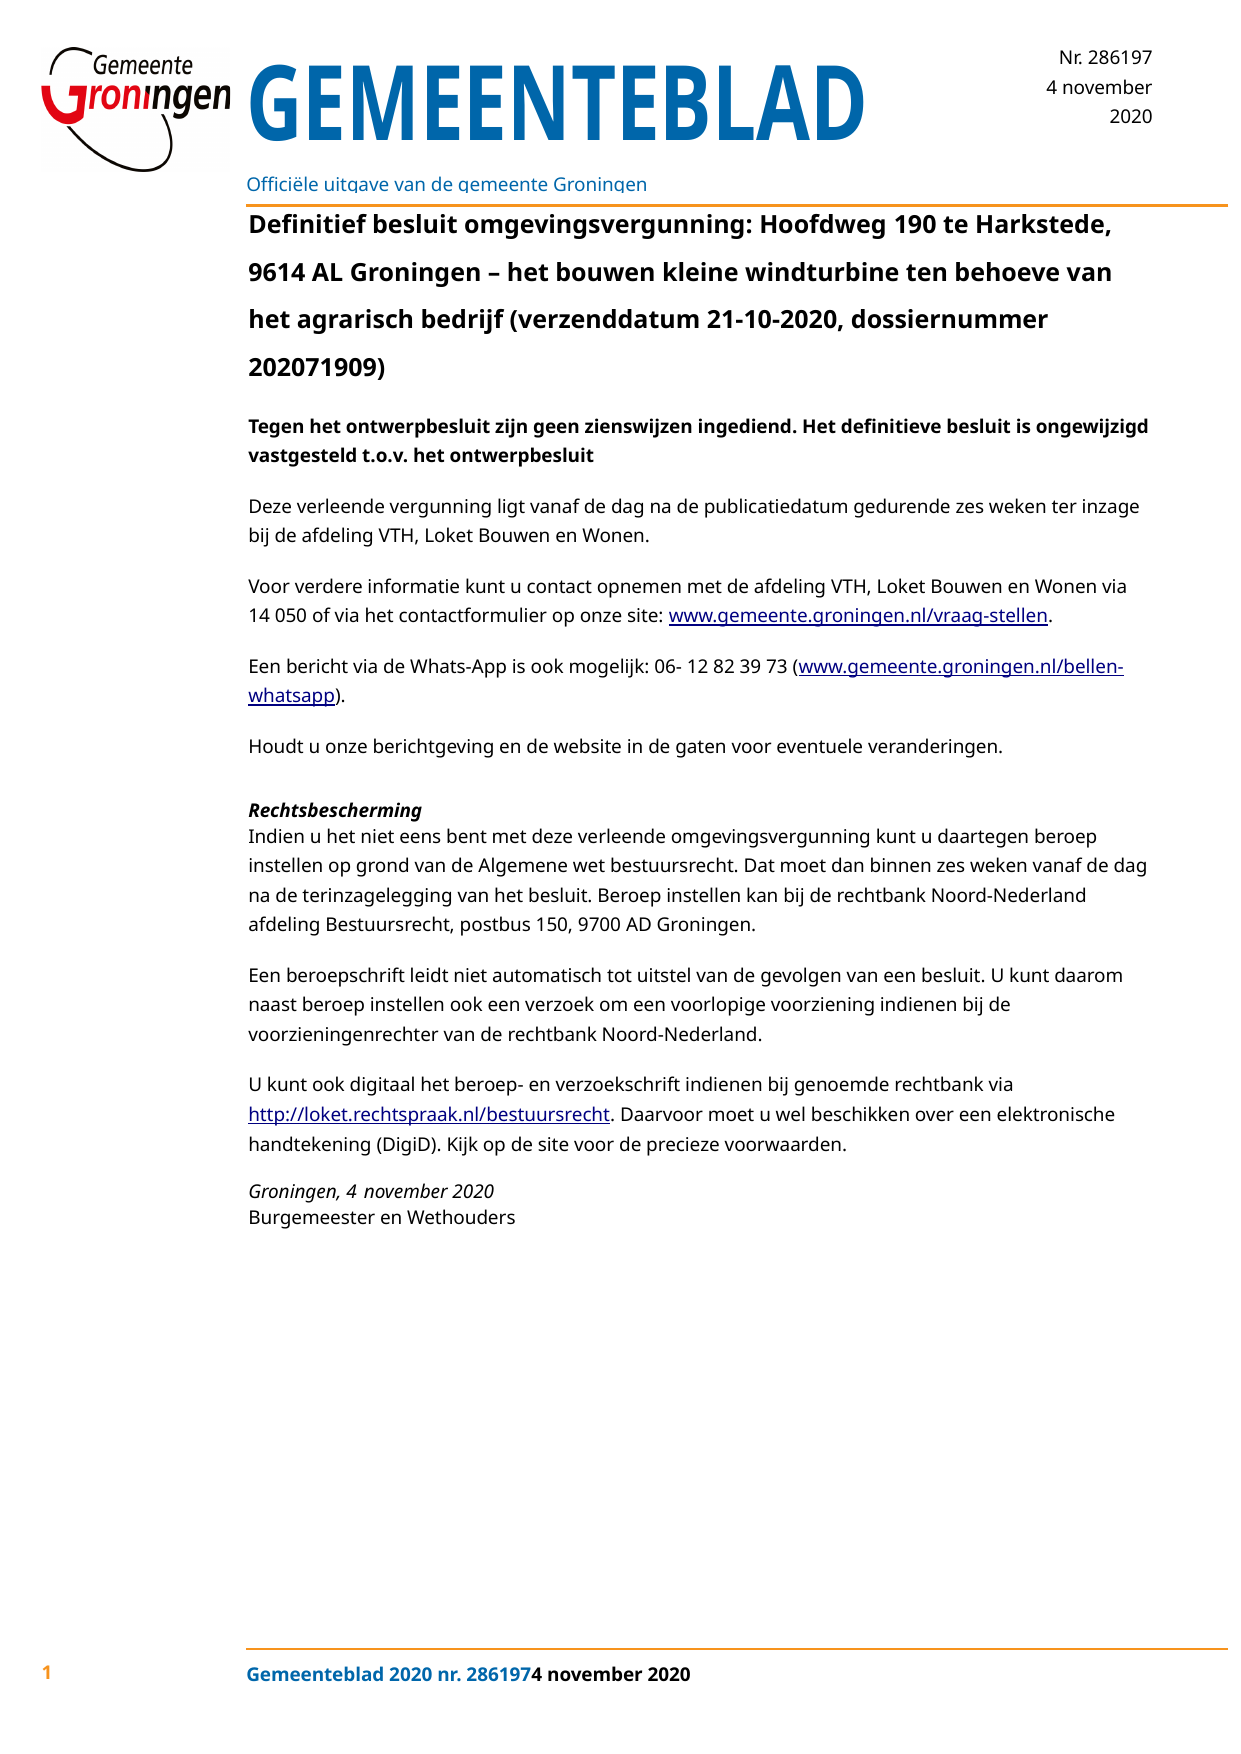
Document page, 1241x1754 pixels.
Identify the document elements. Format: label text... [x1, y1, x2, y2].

text Definitief besluit omgevingsvergunning: Hoofdweg 190 te Harkstede, 9614 AL Groningen – het bouwen kleine windturbine ten behoeve van het agrarisch bedrijf (verzenddatum 21-10-2020, dossiernummer 202071909) [248, 207, 1152, 384]
text Een bericht via de Whats-App is ook mogelijk: 06- 12 82 39 73 (www.gemeente.groningen.nl/bellen-whatsapp). [248, 653, 1152, 708]
text Houdt u onze berichtgeving en de website in de gaten voor eventuele veranderingen. [248, 733, 1152, 759]
text Burgemeester en Wethouders [248, 1204, 1152, 1230]
text Een beroepschrift leidt niet automatisch tot uitstel van de gevolgen van een besluit. U kunt daarom naast beroep instellen ook een verzoek om een voorlopige voorziening indienen bij de voorzieningenrechter van de rechtbank Noord-Nederland. [248, 962, 1152, 1047]
text U kunt ook digitaal het beroep- en verzoekschrift indienen bij genoemde rechtbank via http://loket.rechtspraak.nl/bestuursrecht. Daarvoor moet u wel beschikken over een elektronische handtekening (DigiD). Kijk op de site voor de precieze voorwaarden. [248, 1072, 1152, 1156]
text Deze verleende vergunning ligt vanaf de dag na de publicatiedatum gedurende zes weken ter inzage bij de afdeling VTH, Loket Bouwen en Wonen. [248, 493, 1152, 548]
picture [41, 47, 231, 172]
text Rechtsbescherming [248, 797, 1152, 823]
text Voor verdere informatie kunt u contact opnemen met de afdeling VTH, Loket Bouwen en Wonen via 14 050 of via het contactformulier op onze site: www.gemeente.groningen.nl/vraag-stellen. [248, 573, 1152, 628]
text Groningen, 4 november 2020 [248, 1178, 1152, 1204]
text Indien u het niet eens bent met deze verleende omgevingsvergunning kunt u daartegen beroep instellen op grond van de Algemene wet bestuursrecht. Dat moet dan binnen zes weken vanaf de dag na de terinzagelegging van het besluit. Beroep instellen kan bij de rechtbank Noord-Nederland afdeling Bestuursrecht, postbus 150, 9700 AD Groningen. [248, 823, 1152, 937]
text Tegen het ontwerpbesluit zijn geen zienswijzen ingediend. Het definitieve besluit is ongewijzigd vastgesteld t.o.v. het ontwerpbesluit [248, 413, 1152, 468]
